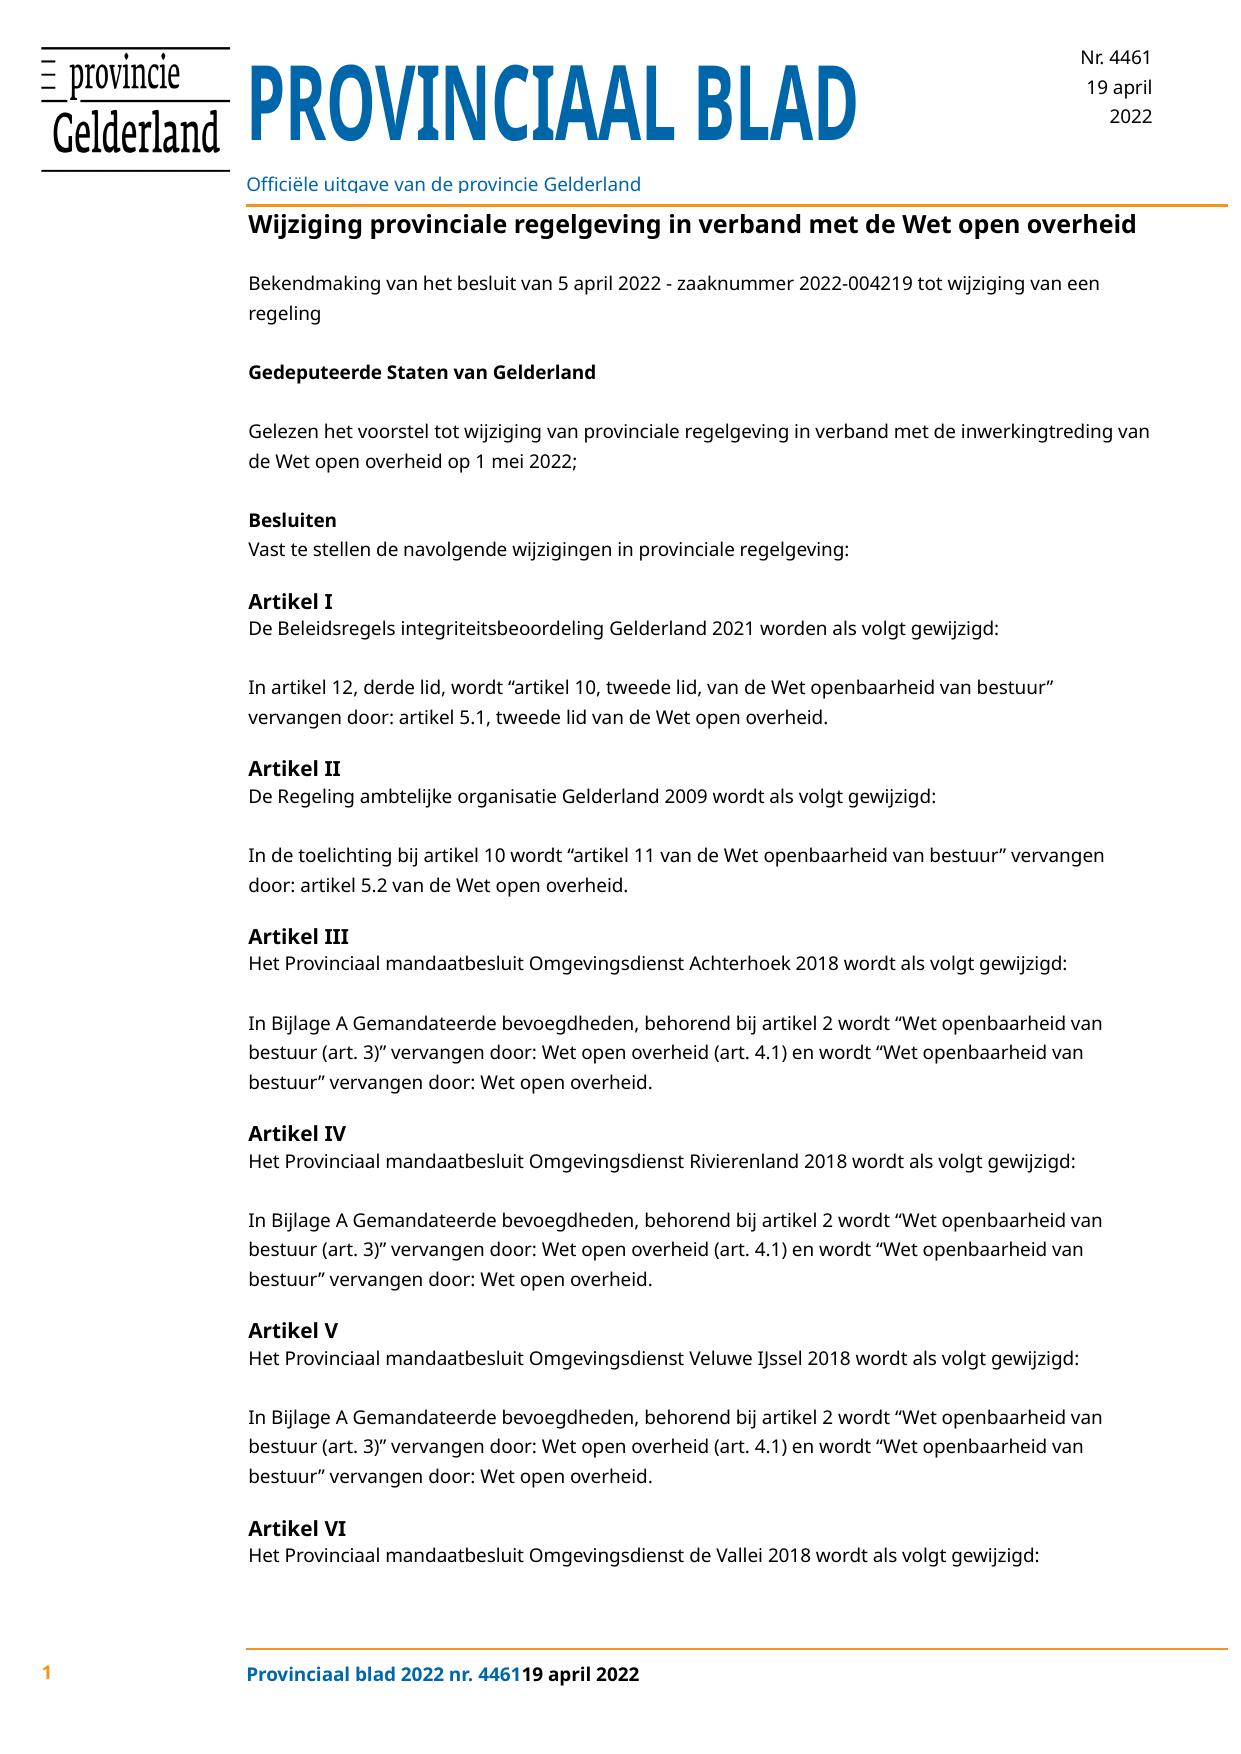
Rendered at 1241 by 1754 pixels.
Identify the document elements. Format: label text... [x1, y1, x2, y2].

text De Beleidsregels integriteitsbeoordeling Gelderland 2021 worden als volgt gewijzigd: [248, 615, 1152, 641]
text Artikel I [248, 587, 1152, 615]
text In Bijlage A Gemandateerde bevoegdheden, behorend bij artikel 2 wordt “Wet openbaarheid van bestuur (art. 3)” vervangen door: Wet open overheid (art. 4.1) en wordt “Wet openbaarheid van bestuur” vervangen door: Wet open overheid. [248, 1207, 1152, 1292]
text De Regeling ambtelijke organisatie Gelderland 2009 wordt als volgt gewijzigd: [248, 783, 1152, 809]
text Het Provinciaal mandaatbesluit Omgevingsdienst Achterhoek 2018 wordt als volgt gewijzigd: [248, 951, 1152, 976]
text Het Provinciaal mandaatbesluit Omgevingsdienst de Vallei 2018 wordt als volgt gewijzigd: [248, 1542, 1152, 1568]
text Vast te stellen de navolgende wijzigingen in provinciale regelgeving: [248, 537, 1152, 562]
text In Bijlage A Gemandateerde bevoegdheden, behorend bij artikel 2 wordt “Wet openbaarheid van bestuur (art. 3)” vervangen door: Wet open overheid (art. 4.1) en wordt “Wet openbaarheid van bestuur” vervangen door: Wet open overheid. [248, 1010, 1152, 1095]
text In artikel 12, derde lid, wordt “artikel 10, tweede lid, van de Wet openbaarheid van bestuur” vervangen door: artikel 5.1, tweede lid van de Wet open overheid. [248, 674, 1152, 730]
text Besluiten [248, 507, 1152, 533]
text Artikel III [248, 922, 1152, 951]
text Artikel VI [248, 1514, 1152, 1542]
text Gedeputeerde Staten van Gelderland [248, 359, 1152, 385]
text Het Provinciaal mandaatbesluit Omgevingsdienst Veluwe IJssel 2018 wordt als volgt gewijzigd: [248, 1345, 1152, 1371]
text Gelezen het voorstel tot wijziging van provinciale regelgeving in verband met de inwerkingtreding van de Wet open overheid op 1 mei 2022; [248, 418, 1152, 473]
text Wijziging provinciale regelgeving in verband met de Wet open overheid [248, 207, 1152, 241]
text In Bijlage A Gemandateerde bevoegdheden, behorend bij artikel 2 wordt “Wet openbaarheid van bestuur (art. 3)” vervangen door: Wet open overheid (art. 4.1) en wordt “Wet openbaarheid van bestuur” vervangen door: Wet open overheid. [248, 1404, 1152, 1489]
text Het Provinciaal mandaatbesluit Omgevingsdienst Rivierenland 2018 wordt als volgt gewijzigd: [248, 1148, 1152, 1173]
text Bekendmaking van het besluit van 5 april 2022 - zaaknummer 2022-004219 tot wijziging van een regeling [248, 270, 1152, 326]
text Artikel IV [248, 1119, 1152, 1148]
text In de toelichting bij artikel 10 wordt “artikel 11 van de Wet openbaarheid van bestuur” vervangen door: artikel 5.2 van de Wet open overheid. [248, 842, 1152, 897]
text Artikel V [248, 1317, 1152, 1345]
picture [41, 47, 231, 172]
text Artikel II [248, 754, 1152, 783]
